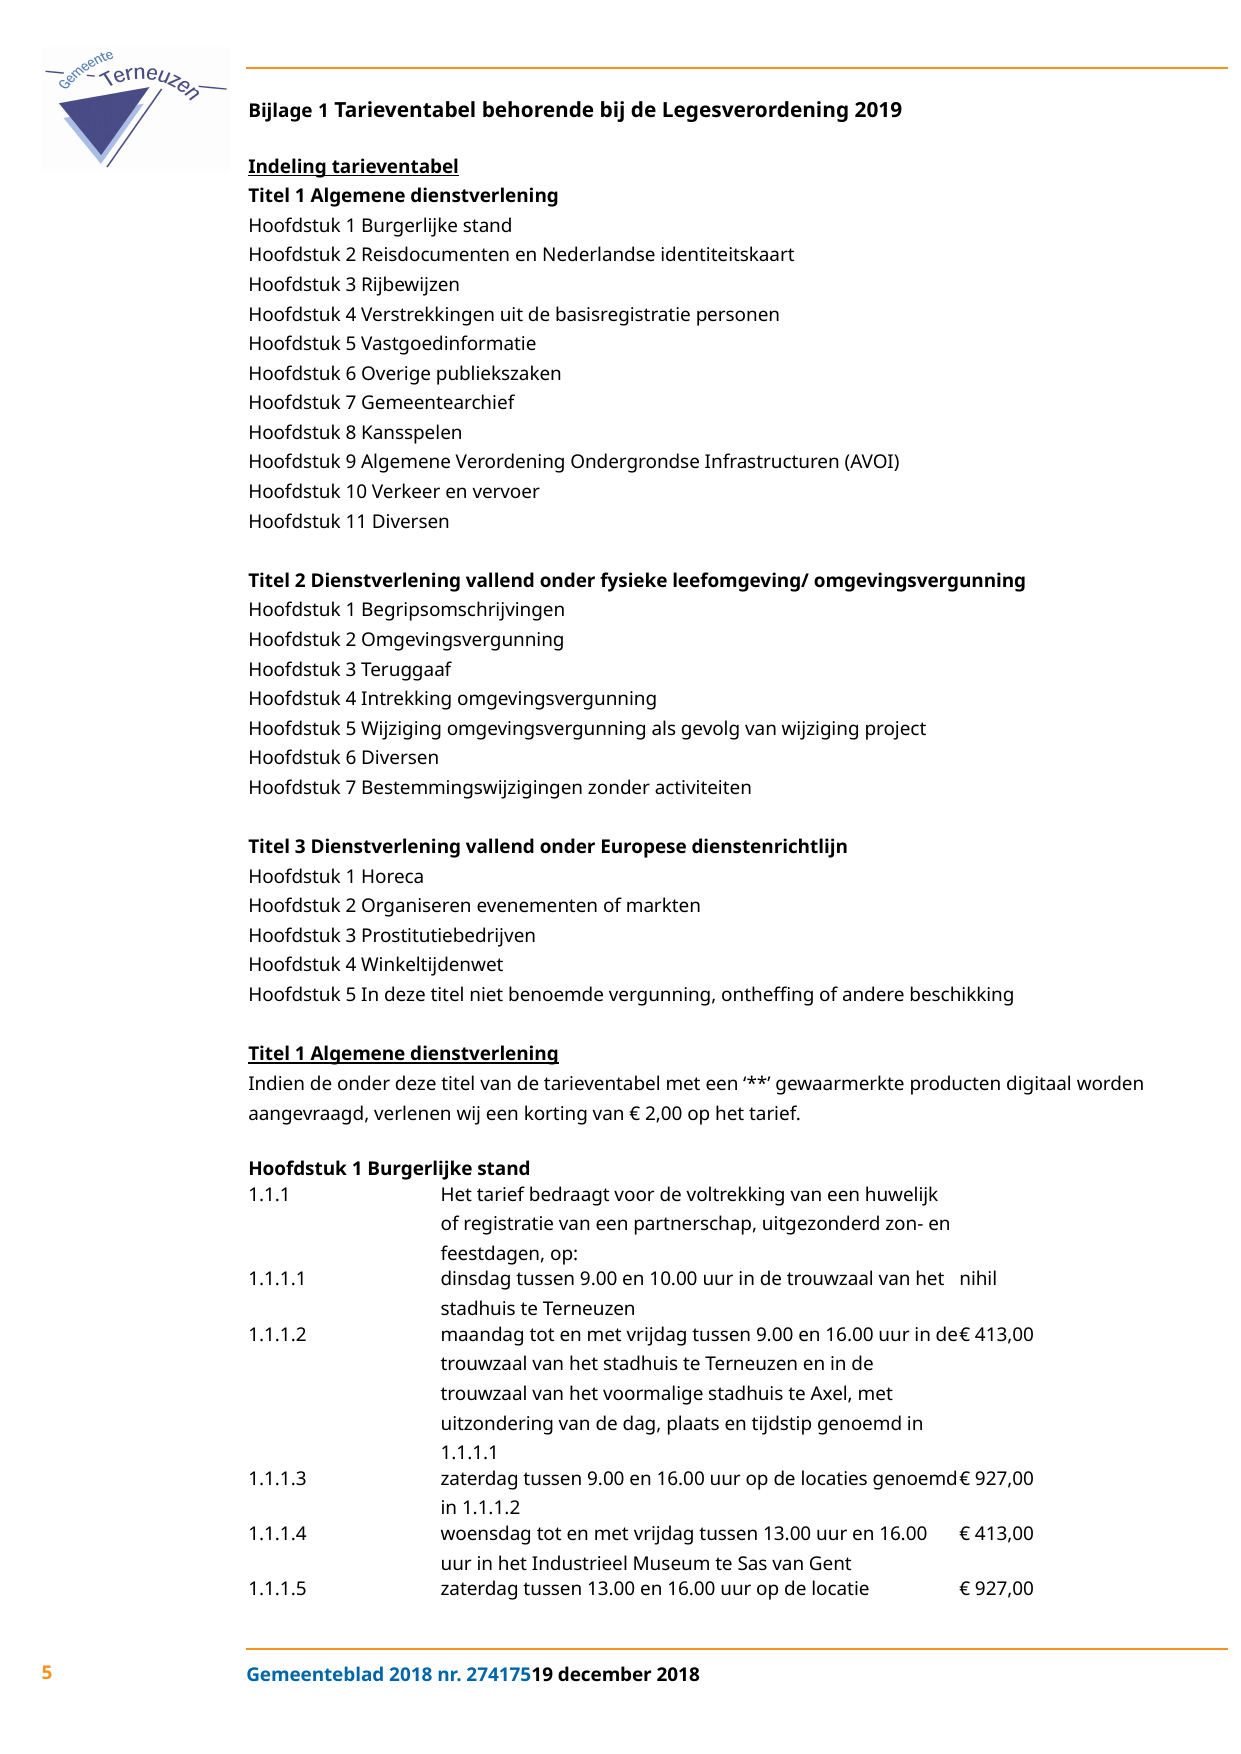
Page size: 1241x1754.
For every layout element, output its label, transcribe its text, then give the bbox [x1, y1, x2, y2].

table_cell dinsdag tussen 9.00 en 10.00 uur in de trouwzaal van het stadhuis te Terneuzen [440, 1266, 959, 1321]
text Indeling tarieventabel [248, 153, 1152, 179]
table_cell 1.1.1.3 [248, 1465, 440, 1520]
text Hoofdstuk 9 Algemene Verordening Ondergrondse Infrastructuren (AVOI) [248, 449, 1152, 474]
table_header Titel 1 Algemene dienstverlening Indien de onder deze titel van de tarieventabel met een ‘**’ gewaarmerkte producten digitaal worden aangevraagd, verlenen wij een korting van € 2,00 op het tarief. [248, 1041, 1152, 1125]
text Hoofdstuk 3 Teruggaaf [248, 656, 1152, 682]
table_cell € 927,00 [959, 1576, 1152, 1601]
text Hoofdstuk 4 Verstrekkingen uit de basisregistratie personen [248, 301, 1152, 327]
table_cell 1.1.1.4 [248, 1520, 440, 1576]
text Hoofdstuk 11 Diversen [248, 508, 1152, 534]
text Hoofdstuk 6 Overige publiekszaken [248, 360, 1152, 386]
text Hoofdstuk 4 Winkeltijdenwet [248, 952, 1152, 977]
text Titel 1 Algemene dienstverlening [248, 182, 1152, 208]
text Hoofdstuk 5 In deze titel niet benoemde vergunning, ontheffing of andere beschikking [248, 981, 1152, 1007]
table_cell 1.1.1.1 [248, 1266, 440, 1321]
table_cell € 413,00 [959, 1321, 1152, 1465]
table_cell 1.1.1.2 [248, 1321, 440, 1465]
text Titel 2 Dienstverlening vallend onder fysieke leefomgeving/ omgevingsvergunning [248, 567, 1152, 593]
text Hoofdstuk 8 Kansspelen [248, 419, 1152, 445]
text Hoofdstuk 2 Reisdocumenten en Nederlandse identiteitskaart [248, 242, 1152, 267]
text Titel 3 Dienstverlening vallend onder Europese dienstenrichtlijn [248, 833, 1152, 859]
table_cell Het tarief bedraagt voor de voltrekking van een huwelijk of registratie van een partnerschap, uitgezonderd zon- en feestdagen, op: [440, 1181, 959, 1266]
text Hoofdstuk 2 Organiseren evenementen of markten [248, 892, 1152, 918]
table_cell nihil [959, 1266, 1152, 1321]
table_cell 1.1.1.5 [248, 1576, 440, 1601]
text Hoofdstuk 3 Rijbewijzen [248, 271, 1152, 297]
text Hoofdstuk 6 Diversen [248, 744, 1152, 770]
table_cell woensdag tot en met vrijdag tussen 13.00 uur en 16.00 uur in het Industrieel Museum te Sas van Gent [440, 1520, 959, 1576]
text Hoofdstuk 3 Prostitutiebedrijven [248, 922, 1152, 948]
text Hoofdstuk 7 Bestemmingswijzigingen zonder activiteiten [248, 774, 1152, 800]
table_cell maandag tot en met vrijdag tussen 9.00 en 16.00 uur in de trouwzaal van het stadhuis te Terneuzen en in de trouwzaal van het voormalige stadhuis te Axel, met uitzondering van de dag, plaats en tijdstip genoemd in 1.1.1.1 [440, 1321, 959, 1465]
table_cell zaterdag tussen 9.00 en 16.00 uur op de locaties genoemd in 1.1.1.2 [440, 1465, 959, 1520]
table_cell zaterdag tussen 13.00 en 16.00 uur op de locatie [440, 1576, 959, 1601]
text Hoofdstuk 1 Horeca [248, 863, 1152, 889]
table_cell [959, 1181, 1152, 1266]
table_cell Hoofdstuk 1 Burgerlijke stand [248, 1125, 1152, 1181]
text Bijlage 1 Tarieventabel behorende bij de Legesverordening 2019 [248, 95, 1152, 123]
text Hoofdstuk 4 Intrekking omgevingsvergunning [248, 685, 1152, 711]
text Hoofdstuk 10 Verkeer en vervoer [248, 478, 1152, 504]
text Hoofdstuk 5 Vastgoedinformatie [248, 330, 1152, 356]
text Hoofdstuk 5 Wijziging omgevingsvergunning als gevolg van wijziging project [248, 715, 1152, 741]
text Hoofdstuk 1 Burgerlijke stand [248, 212, 1152, 238]
text Hoofdstuk 7 Gemeentearchief [248, 389, 1152, 415]
picture [41, 47, 231, 172]
table_cell 1.1.1 [248, 1181, 440, 1266]
table_cell € 927,00 [959, 1465, 1152, 1520]
text Hoofdstuk 2 Omgevingsvergunning [248, 626, 1152, 652]
table_cell € 413,00 [959, 1520, 1152, 1576]
text Hoofdstuk 1 Begripsomschrijvingen [248, 597, 1152, 622]
